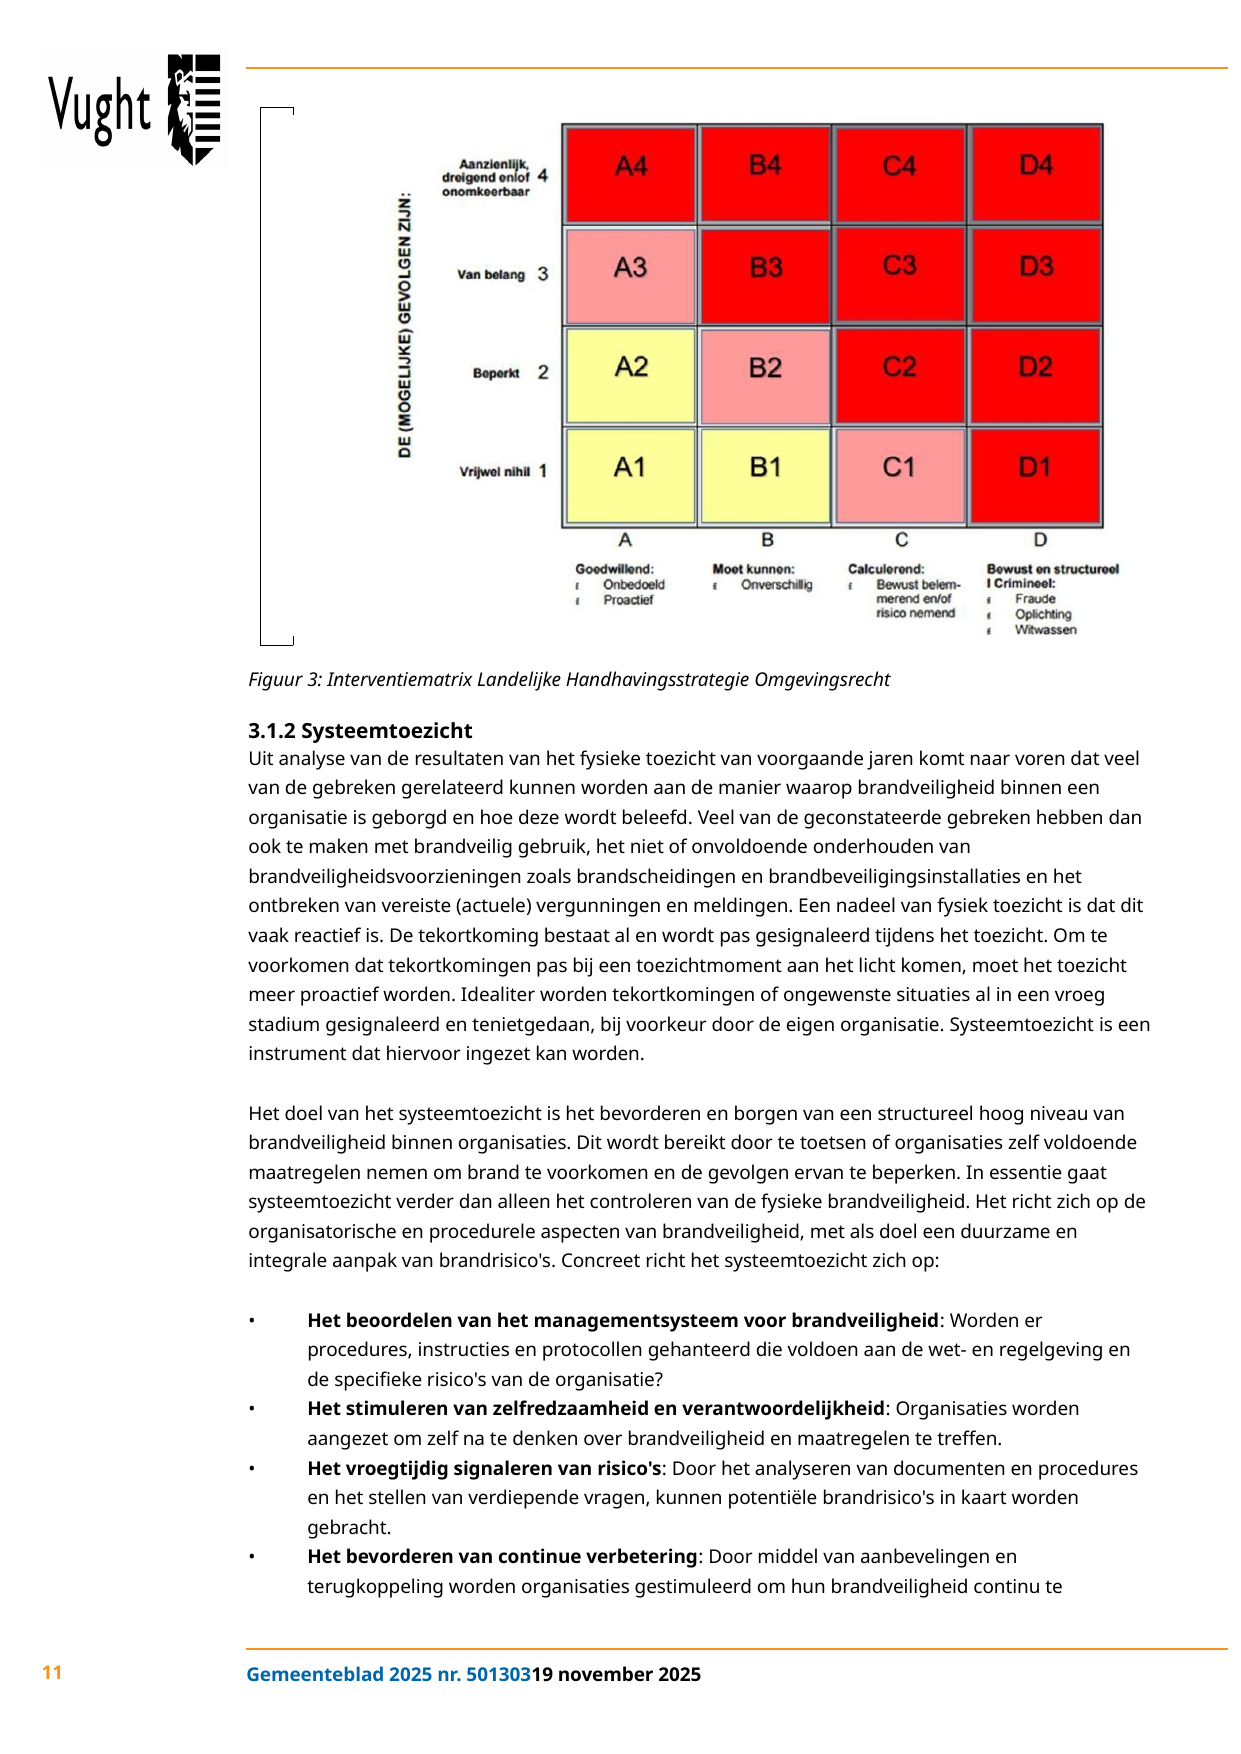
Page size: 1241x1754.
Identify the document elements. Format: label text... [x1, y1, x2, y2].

text Uit analyse van de resultaten van het fysieke toezicht van voorgaande jaren komt naar voren dat veel van de gebreken gerelateerd kunnen worden aan de manier waarop brandveiligheid binnen een organisatie is geborgd en hoe deze wordt beleefd. Veel van de geconstateerde gebreken hebben dan ook te maken met brandveilig gebruik, het niet of onvoldoende onderhouden van brandveiligheidsvoorzieningen zoals brandscheidingen en brandbeveiligingsinstallaties en het ontbreken van vereiste (actuele) vergunningen en meldingen. Een nadeel van fysiek toezicht is dat dit vaak reactief is. De tekortkoming bestaat al en wordt pas gesignaleerd tijdens het toezicht. Om te voorkomen dat tekortkomingen pas bij een toezichtmoment aan het licht komen, moet het toezicht meer proactief worden. Idealiter worden tekortkomingen of ongewenste situaties al in een vroeg stadium gesignaleerd en tenietgedaan, bij voorkeur door de eigen organisatie. Systeemtoezicht is een instrument dat hiervoor ingezet kan worden. [248, 745, 1152, 1066]
list Het vroegtijdig signaleren van risico's: Door het analyseren van documenten en procedures en het stellen van verdiepende vragen, kunnen potentiële brandrisico's in kaart worden gebracht. [248, 1455, 1152, 1540]
list Het beoordelen van het managementsysteem voor brandveiligheid: Worden er procedures, instructies en protocollen gehanteerd die voldoen aan de wet- en regelgeving en de specifieke risico's van de organisatie? [248, 1307, 1152, 1392]
text 3.1.2 Systeemtoezicht [248, 716, 1152, 745]
text Het doel van het systeemtoezicht is het bevorderen en borgen van een structureel hoog niveau van brandveiligheid binnen organisaties. Dit wordt bereikt door te toetsen of organisaties zelf voldoende maatregelen nemen om brand te voorkomen en de gevolgen ervan te beperken. In essentie gaat systeemtoezicht verder dan alleen het controleren van de fysieke brandveiligheid. Het richt zich op de organisatorische en procedurele aspecten van brandveiligheid, met als doel een duurzame en integrale aanpak van brandrisico's. Concreet richt het systeemtoezicht zich op: [248, 1100, 1152, 1273]
picture [268, 115, 1173, 636]
picture [41, 47, 231, 172]
list Het stimuleren van zelfredzaamheid en verantwoordelijkheid: Organisaties worden aangezet om zelf na te denken over brandveiligheid en maatregelen te treffen. [248, 1396, 1152, 1451]
text Figuur 3: Interventiematrix Landelijke Handhavingsstrategie Omgevingsrecht [248, 666, 1152, 692]
list Het bevorderen van continue verbetering: Door middel van aanbevelingen en terugkoppeling worden organisaties gestimuleerd om hun brandveiligheid continu te [248, 1543, 1152, 1599]
